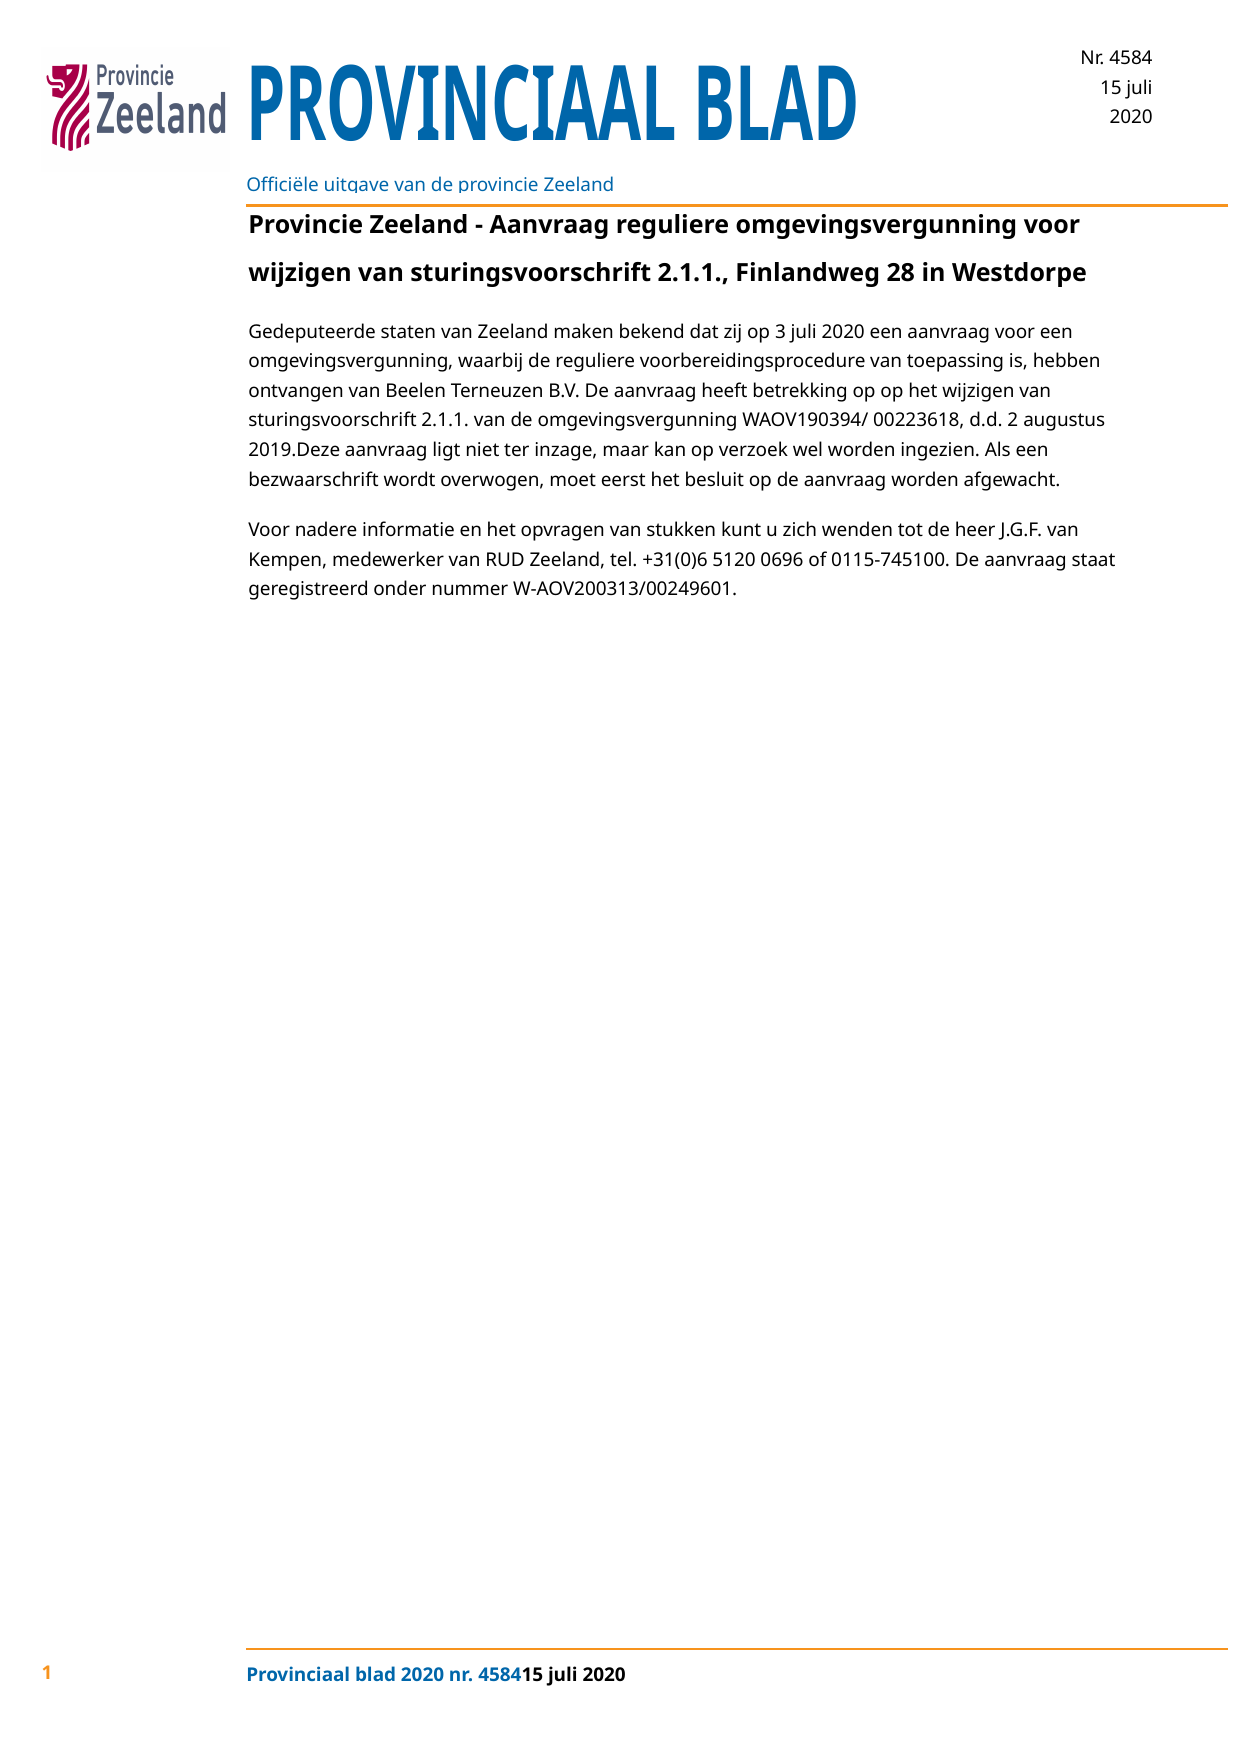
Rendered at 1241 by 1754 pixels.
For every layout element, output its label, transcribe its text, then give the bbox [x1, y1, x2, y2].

text Gedeputeerde staten van Zeeland maken bekend dat zij op 3 juli 2020 een aanvraag voor een omgevingsvergunning, waarbij de reguliere voorbereidingsprocedure van toepassing is, hebben ontvangen van Beelen Terneuzen B.V. De aanvraag heeft betrekking op op het wijzigen van sturingsvoorschrift 2.1.1. van de omgevingsvergunning WAOV190394/ 00223618, d.d. 2 augustus 2019.Deze aanvraag ligt niet ter inzage, maar kan op verzoek wel worden ingezien. Als een bezwaarschrift wordt overwogen, moet eerst het besluit op de aanvraag worden afgewacht. [248, 318, 1152, 492]
text Voor nadere informatie en het opvragen van stukken kunt u zich wenden tot de heer J.G.F. van Kempen, medewerker van RUD Zeeland, tel. +31(0)6 5120 0696 of 0115-745100. De aanvraag staat geregistreerd onder nummer W-AOV200313/00249601. [248, 516, 1152, 601]
picture [41, 47, 231, 172]
text Provincie Zeeland - Aanvraag reguliere omgevingsvergunning voor wijzigen van sturingsvoorschrift 2.1.1., Finlandweg 28 in Westdorpe [248, 207, 1152, 288]
